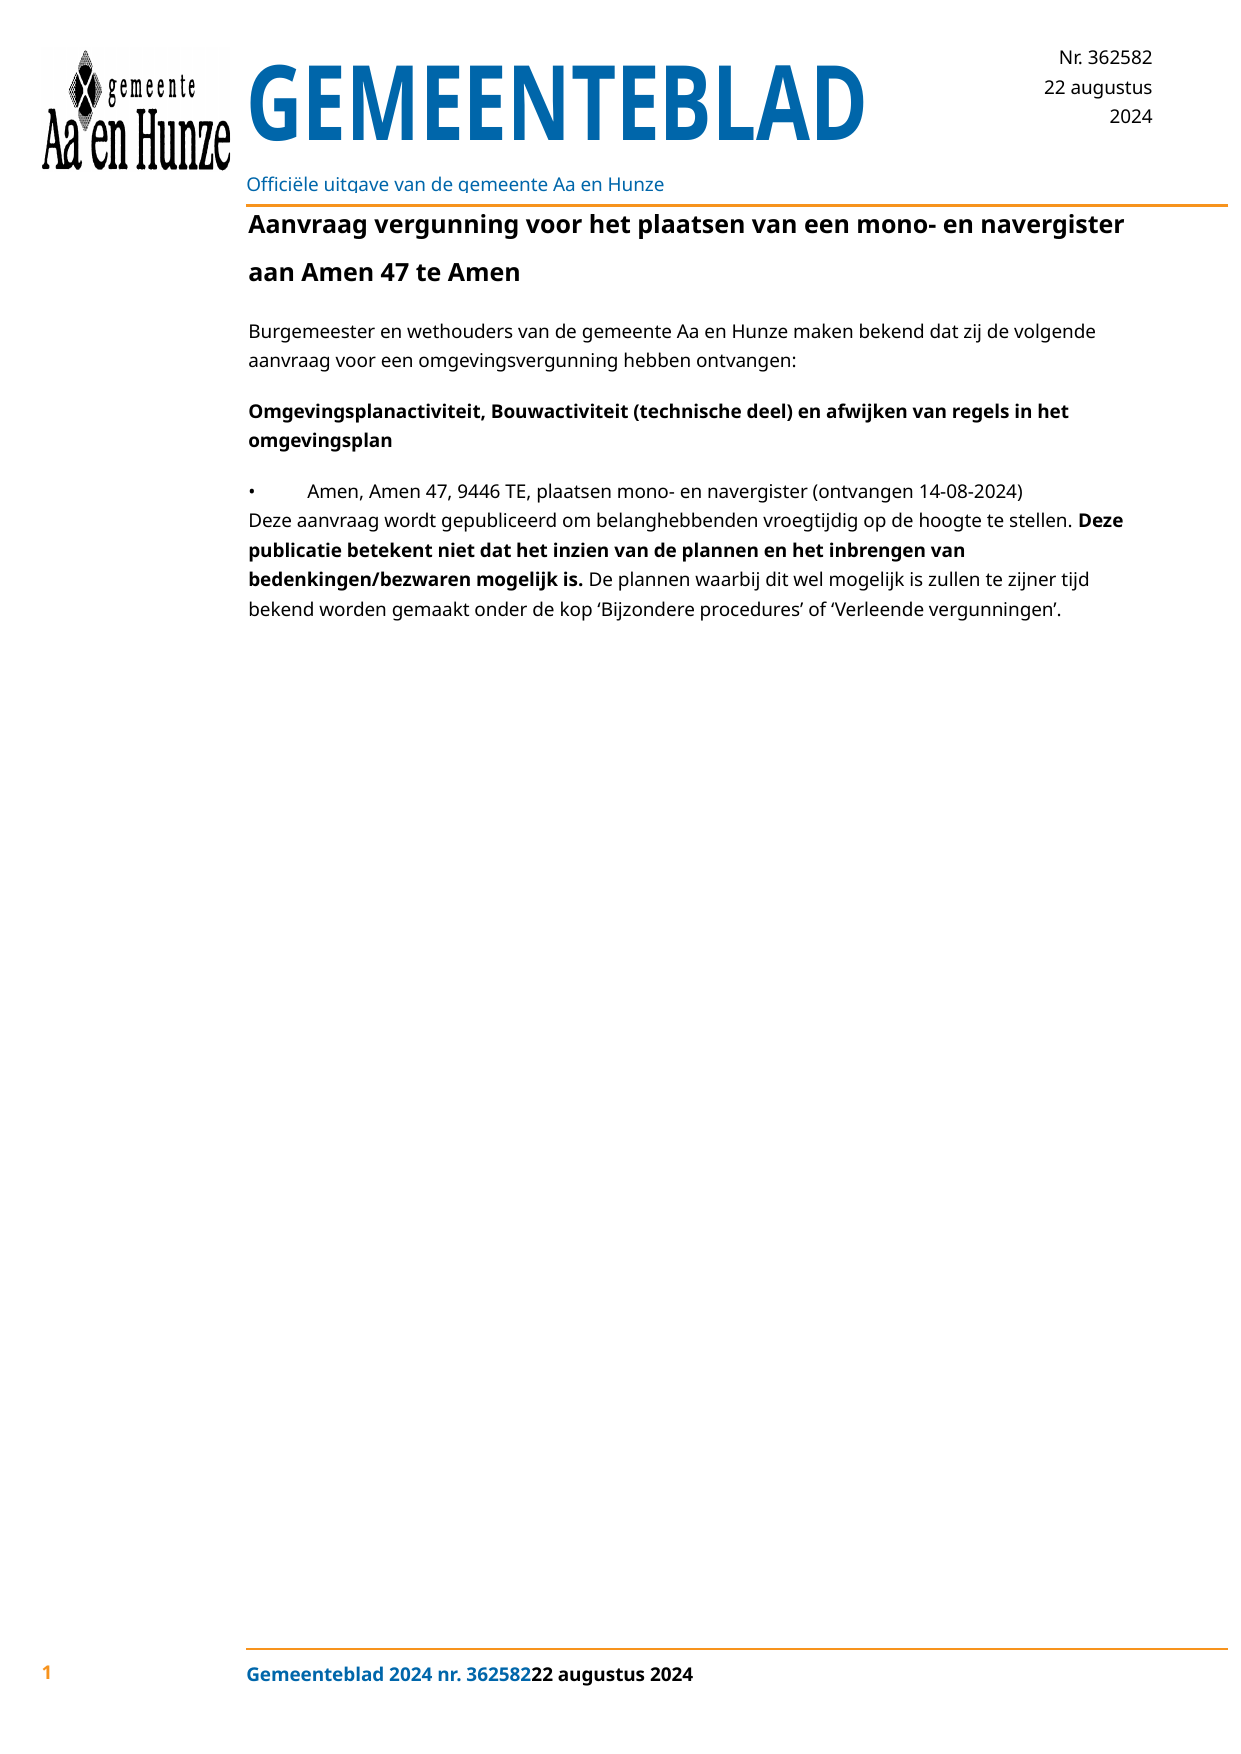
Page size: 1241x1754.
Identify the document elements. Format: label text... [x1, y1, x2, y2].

text Omgevingsplanactiviteit, Bouwactiviteit (technische deel) en afwijken van regels in het omgevingsplan [248, 398, 1152, 453]
picture [41, 47, 231, 172]
text Burgemeester en wethouders van de gemeente Aa en Hunze maken bekend dat zij de volgende aanvraag voor een omgevingsvergunning hebben ontvangen: [248, 318, 1152, 373]
text Deze aanvraag wordt gepubliceerd om belanghebbenden vroegtijdig op de hoogte te stellen. Deze publicatie betekent niet dat het inzien van de plannen en het inbrengen van bedenkingen/bezwaren mogelijk is. De plannen waarbij dit wel mogelijk is zullen te zijner tijd bekend worden gemaakt onder de kop ‘Bijzondere procedures’ of ‘Verleende vergunningen’. [248, 507, 1152, 622]
list Amen, Amen 47, 9446 TE, plaatsen mono- en navergister (ontvangen 14-08-2024) [248, 478, 1152, 504]
text Aanvraag vergunning voor het plaatsen van een mono- en navergister aan Amen 47 te Amen [248, 207, 1152, 288]
